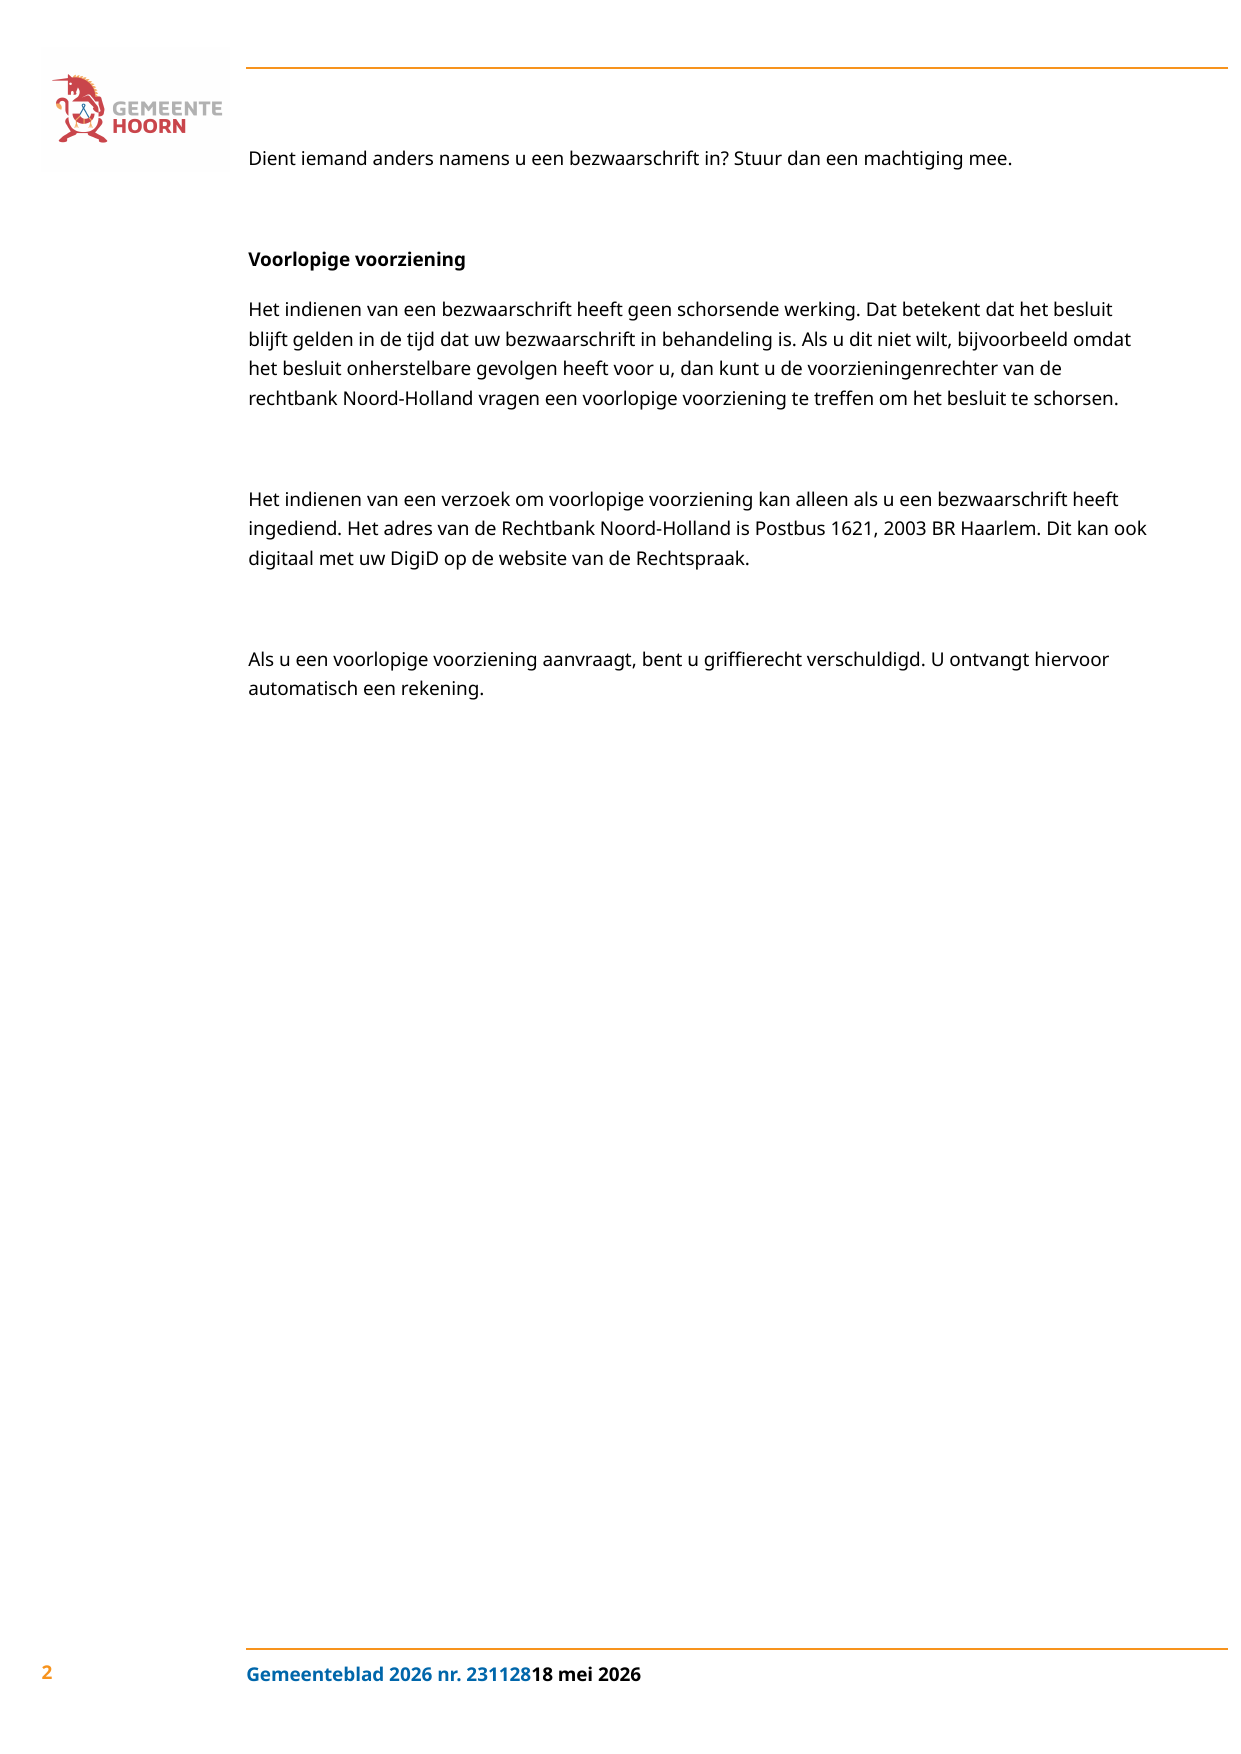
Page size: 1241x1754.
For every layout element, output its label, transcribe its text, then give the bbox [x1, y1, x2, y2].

text Als u een voorlopige voorziening aanvraagt, bent u griffierecht verschuldigd. U ontvangt hiervoor automatisch een rekening. [248, 646, 1152, 701]
picture [41, 47, 231, 172]
text Voorlopige voorziening [248, 246, 1152, 272]
text Het indienen van een bezwaarschrift heeft geen schorsende werking. Dat betekent dat het besluit blijft gelden in de tijd dat uw bezwaarschrift in behandeling is. Als u dit niet wilt, bijvoorbeeld omdat het besluit onherstelbare gevolgen heeft voor u, dan kunt u de voorzieningenrechter van de rechtbank Noord-Holland vragen een voorlopige voorziening te treffen om het besluit te schorsen. [248, 296, 1152, 411]
text Dient iemand anders namens u een bezwaarschrift in? Stuur dan een machtiging mee. [248, 145, 1152, 171]
text Het indienen van een verzoek om voorlopige voorziening kan alleen als u een bezwaarschrift heeft ingediend. Het adres van de Rechtbank Noord-Holland is Postbus 1621, 2003 BR Haarlem. Dit kan ook digitaal met uw DigiD op de website van de Rechtspraak. [248, 486, 1152, 571]
